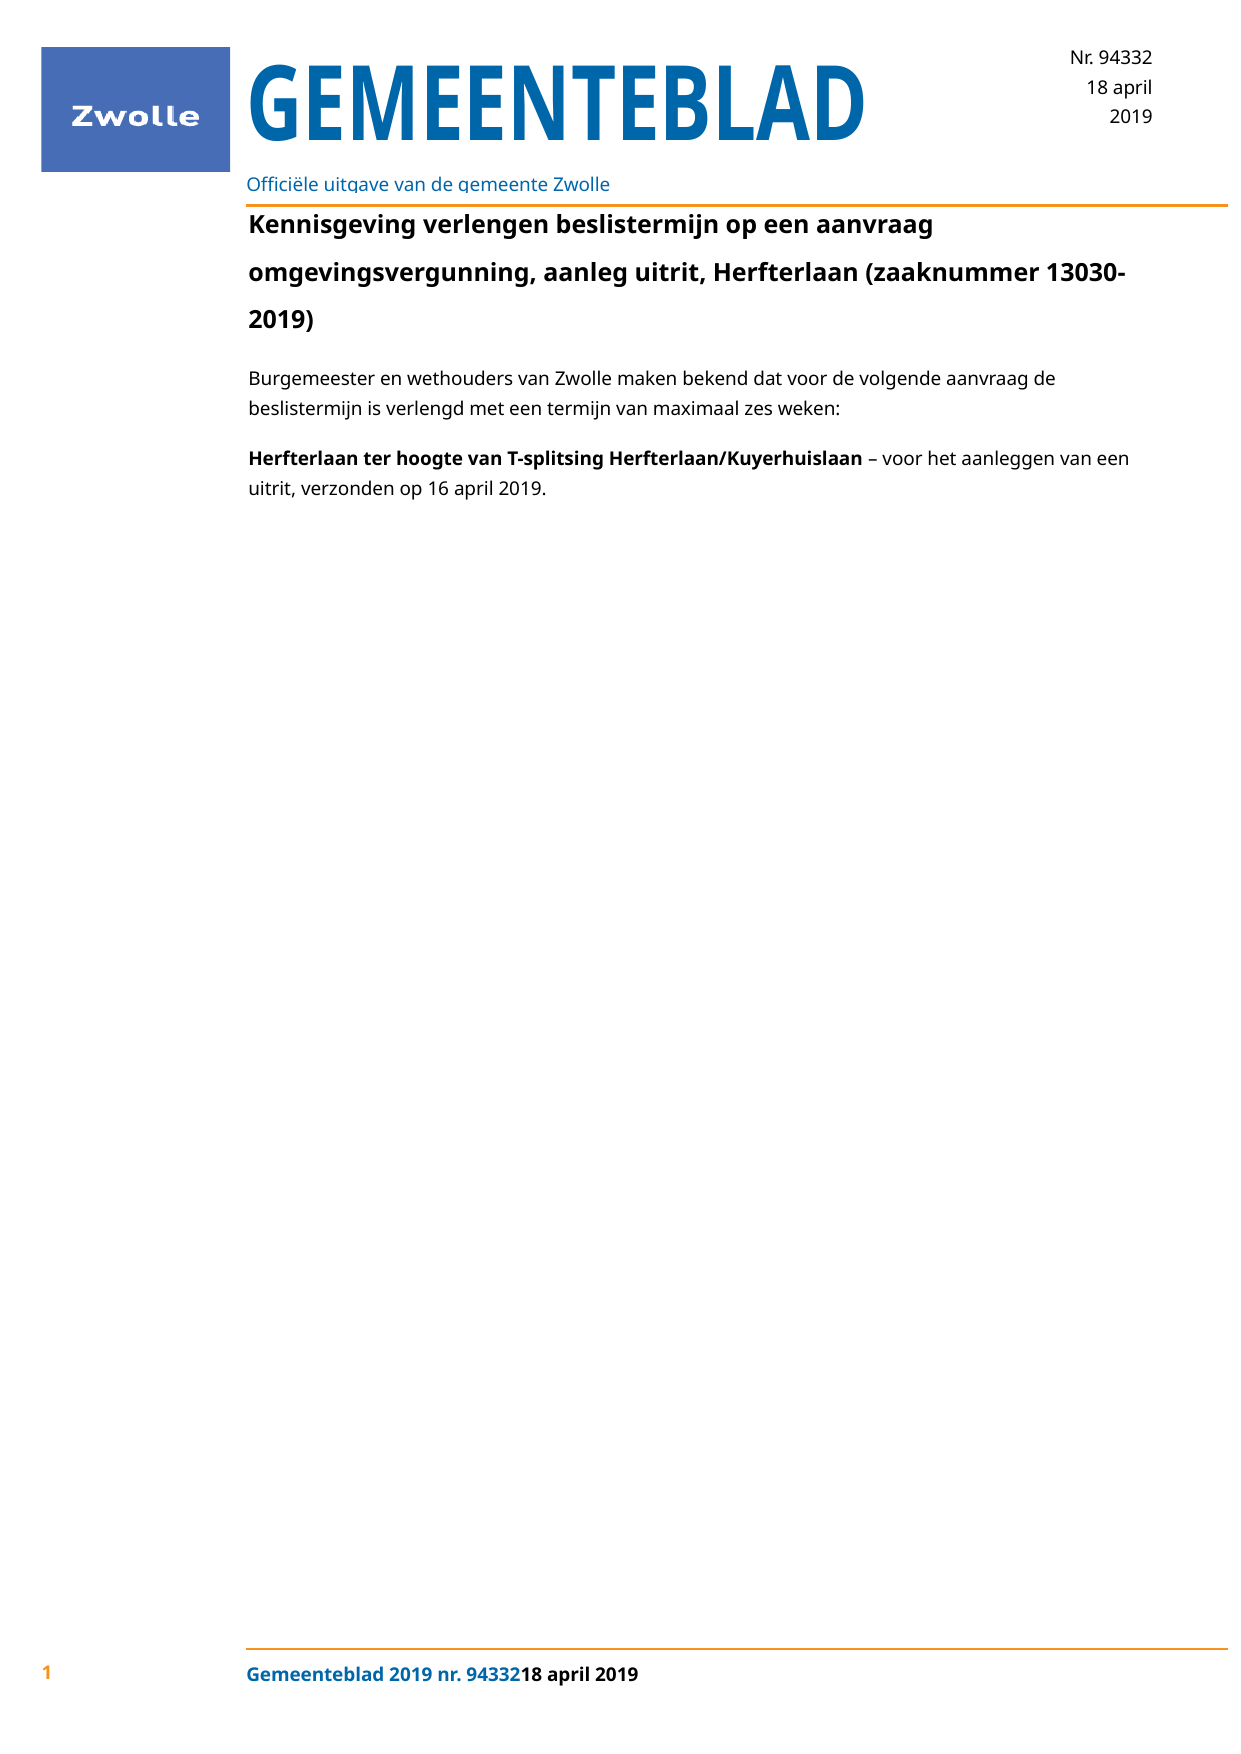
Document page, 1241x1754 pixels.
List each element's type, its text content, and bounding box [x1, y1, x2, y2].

text Kennisgeving verlengen beslistermijn op een aanvraag omgevingsvergunning, aanleg uitrit, Herfterlaan (zaaknummer 13030-2019) [248, 207, 1152, 336]
text Burgemeester en wethouders van Zwolle maken bekend dat voor de volgende aanvraag de beslistermijn is verlengd met een termijn van maximaal zes weken: [248, 366, 1152, 421]
picture [41, 47, 231, 172]
text Herfterlaan ter hoogte van T-splitsing Herfterlaan/Kuyerhuislaan – voor het aanleggen van een uitrit, verzonden op 16 april 2019. [248, 446, 1152, 501]
